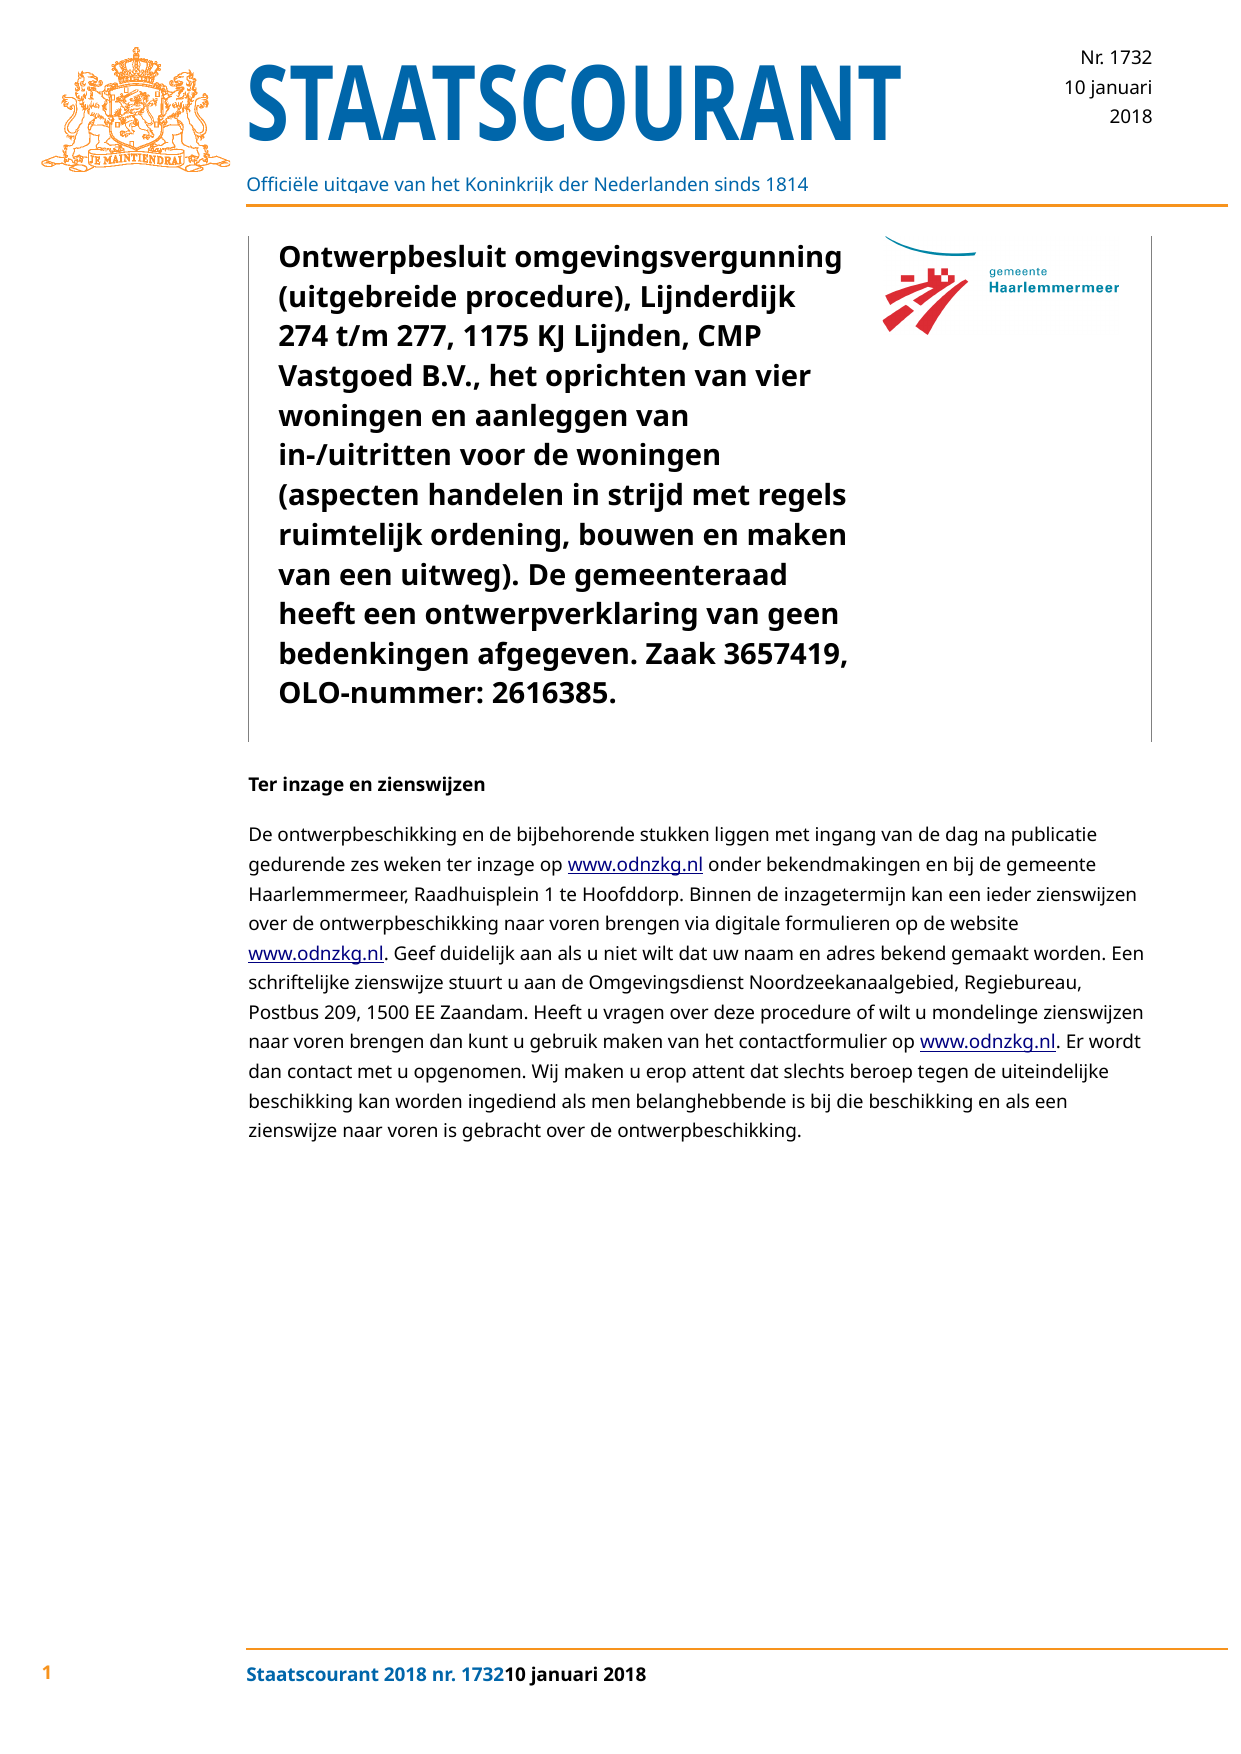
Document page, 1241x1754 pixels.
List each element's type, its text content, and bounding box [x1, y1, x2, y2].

picture [41, 47, 231, 172]
text Ter inzage en zienswijzen [248, 771, 1152, 797]
table_header Ontwerpbesluit omgevingsvergunning (uitgebreide procedure), Lijnderdijk 274 t/m 277, 1175 KJ Lijnden, CMP Vastgoed B.V., het oprichten van vier woningen en aanleggen van in-/uitritten voor de woningen (aspecten handelen in strijd met regels ruimtelijk ordening, bouwen en maken van een uitweg). De gemeenteraad heeft een ontwerpverklaring van geen bedenkingen afgegeven. Zaak 3657419, OLO-nummer: 2616385. [249, 236, 850, 742]
table_header [850, 236, 1151, 742]
picture [882, 236, 1119, 335]
text De ontwerpbeschikking en de bijbehorende stukken liggen met ingang van de dag na publicatie gedurende zes weken ter inzage op www.odnzkg.nl onder bekendmakingen en bij de gemeente Haarlemmermeer, Raadhuisplein 1 te Hoofddorp. Binnen de inzagetermijn kan een ieder zienswijzen over de ontwerpbeschikking naar voren brengen via digitale formulieren op de website www.odnzkg.nl. Geef duidelijk aan als u niet wilt dat uw naam en adres bekend gemaakt worden. Een schriftelijke zienswijze stuurt u aan de Omgevingsdienst Noordzeekanaalgebied, Regiebureau, Postbus 209, 1500 EE Zaandam. Heeft u vragen over deze procedure of wilt u mondelinge zienswijzen naar voren brengen dan kunt u gebruik maken van het contactformulier op www.odnzkg.nl. Er wordt dan contact met u opgenomen. Wij maken u erop attent dat slechts beroep tegen de uiteindelijke beschikking kan worden ingediend als men belanghebbende is bij die beschikking en als een zienswijze naar voren is gebracht over de ontwerpbeschikking. [248, 822, 1152, 1143]
